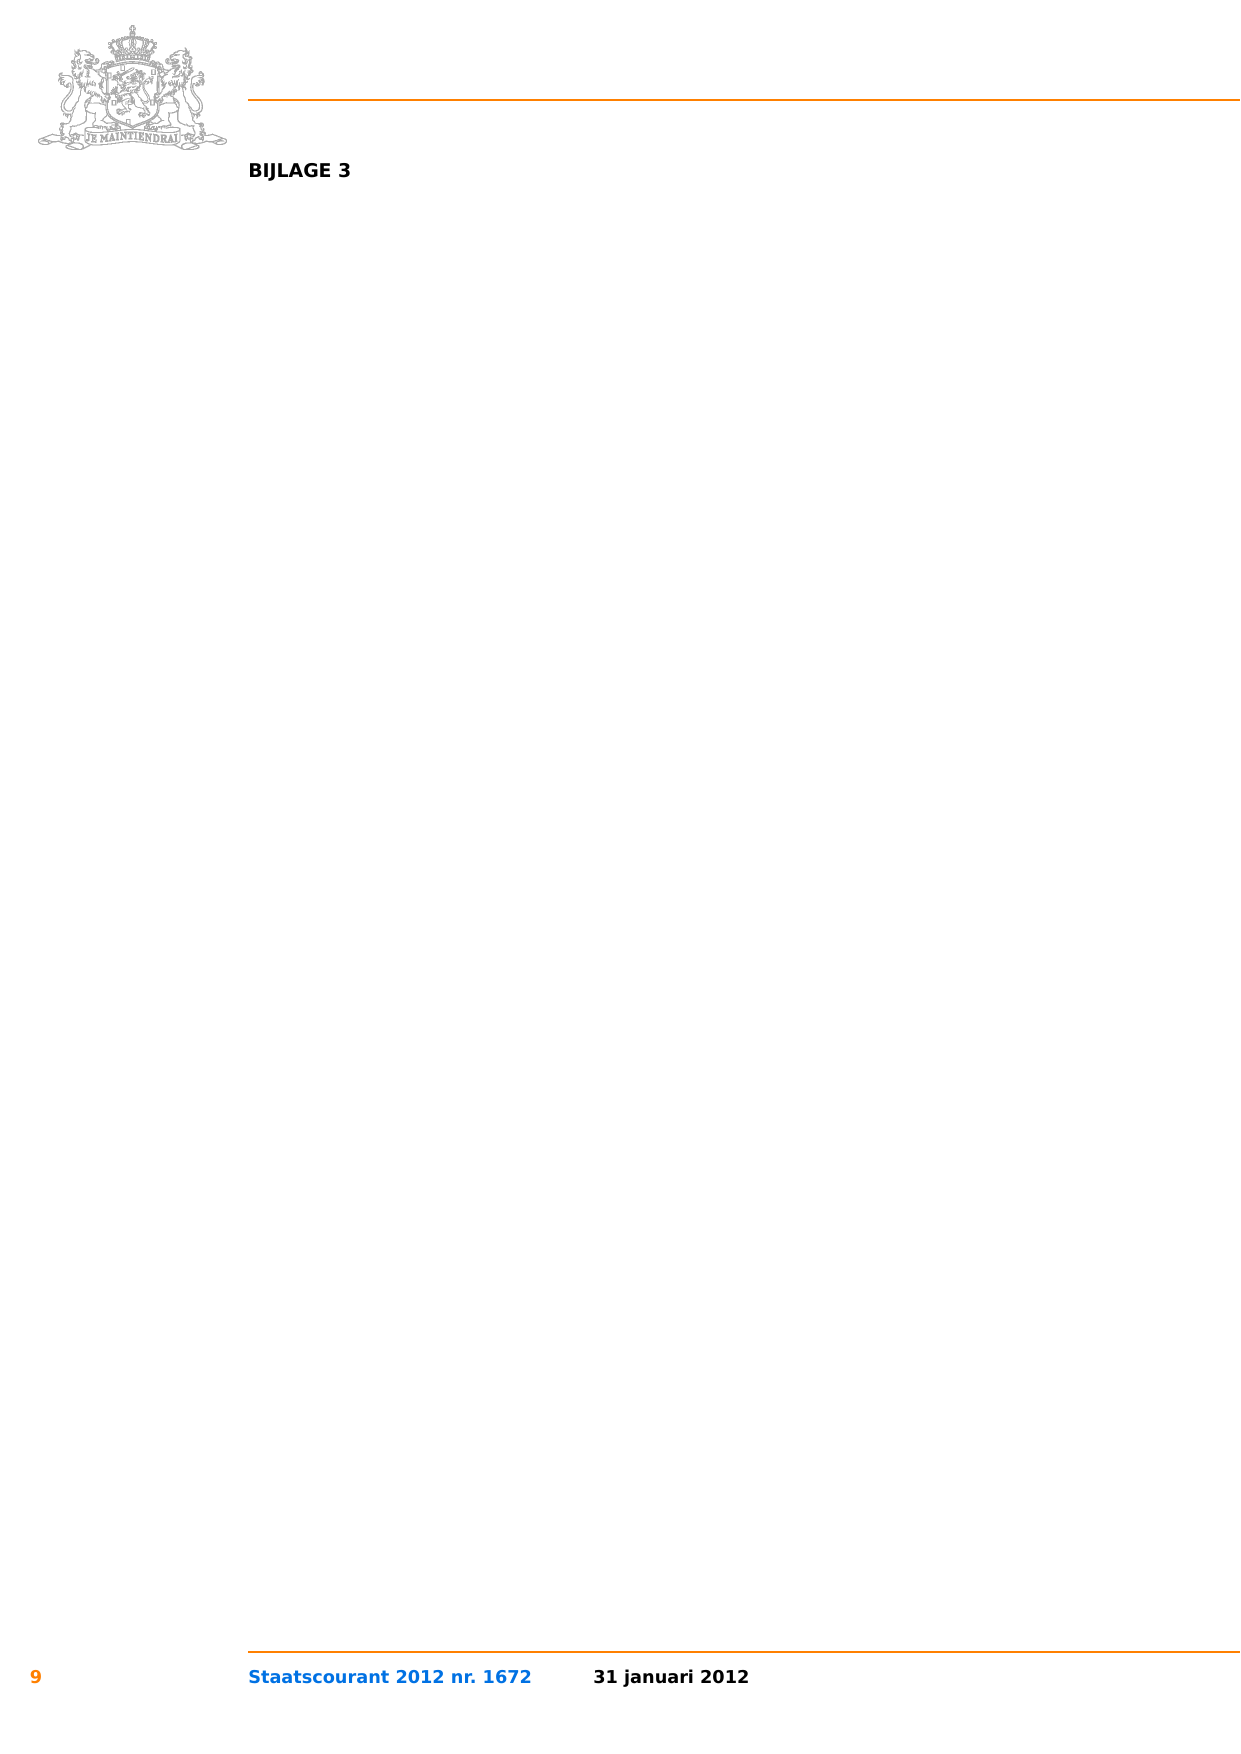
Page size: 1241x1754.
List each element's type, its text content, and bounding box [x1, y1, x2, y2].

subtitle BIJLAGE 3 [248, 160, 1163, 182]
picture [38, 25, 227, 150]
